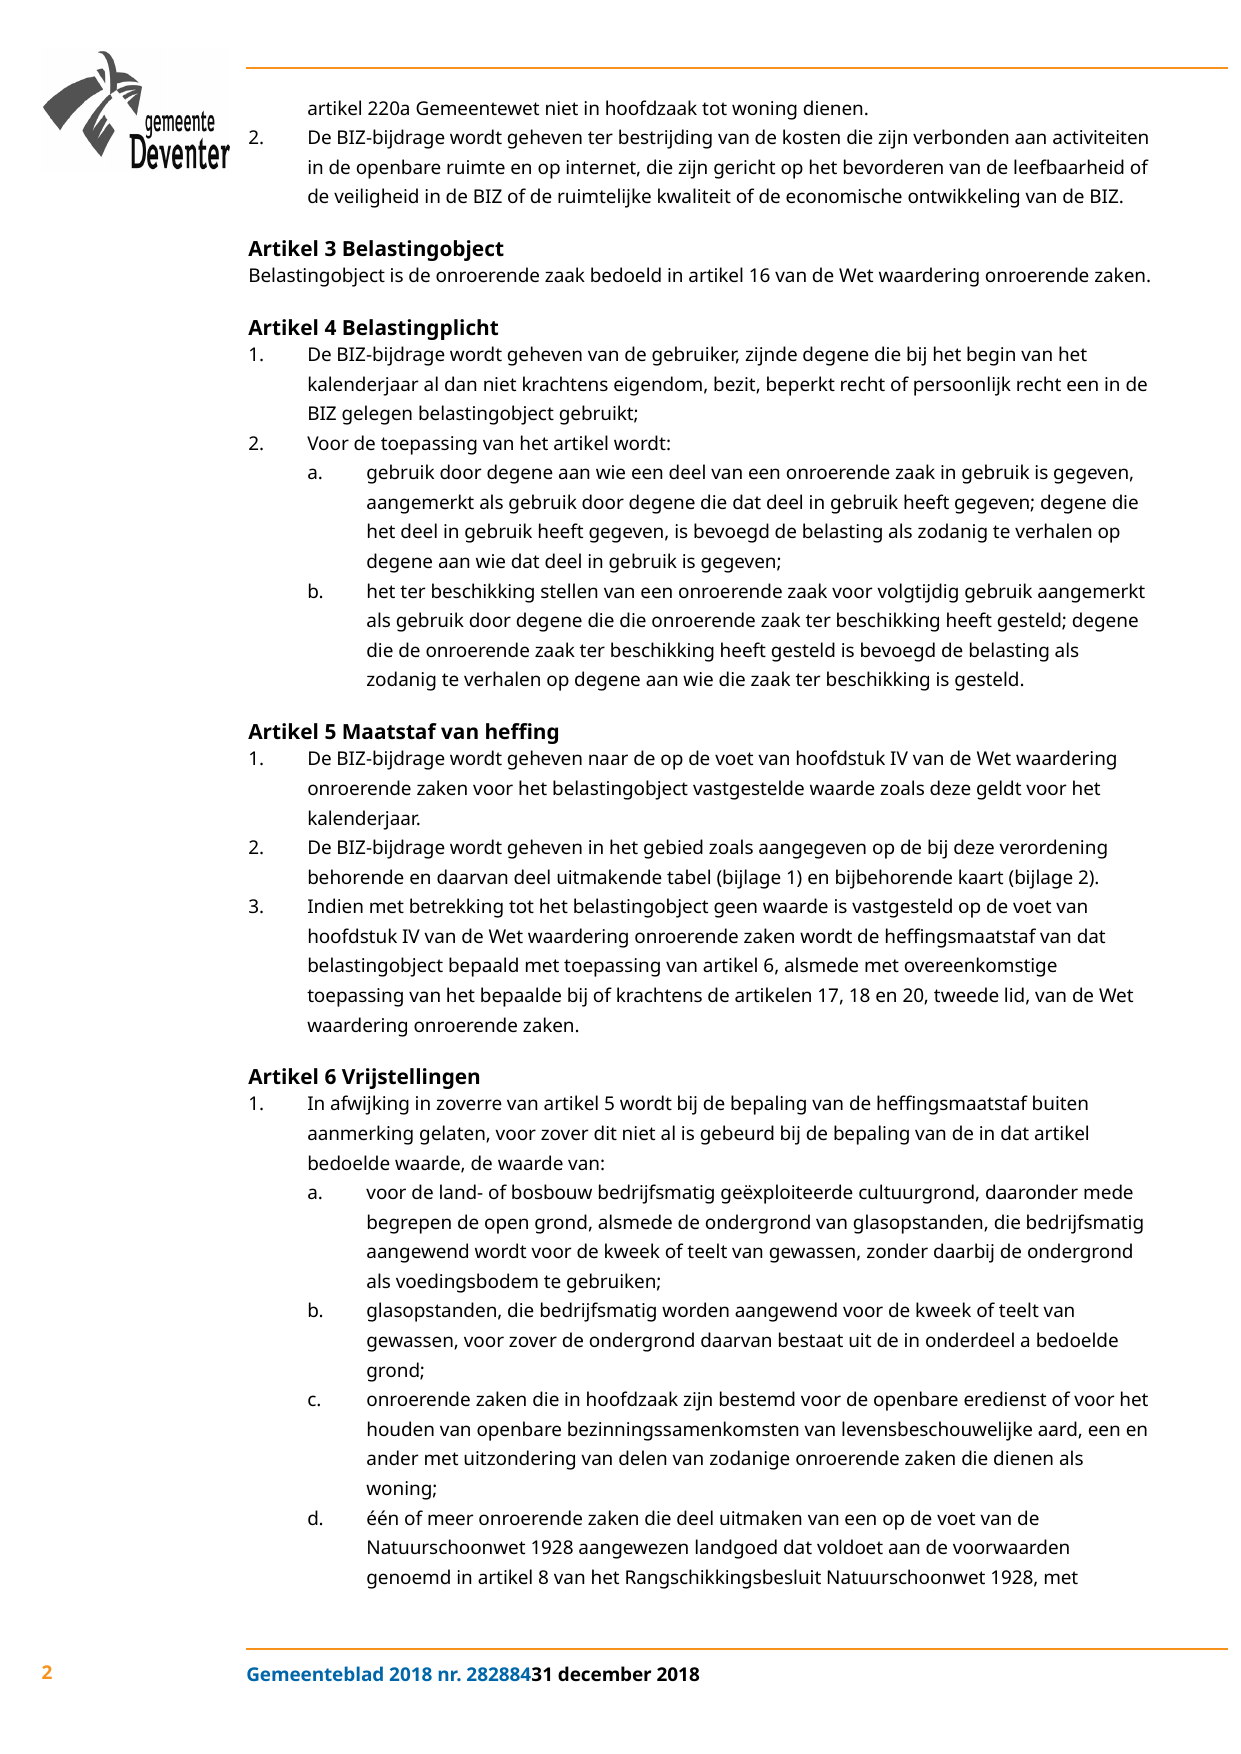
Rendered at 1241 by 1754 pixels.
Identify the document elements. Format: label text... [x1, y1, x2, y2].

list De BIZ-bijdrage wordt geheven in het gebied zoals aangegeven op de bij deze verordening behorende en daarvan deel uitmakende tabel (bijlage 1) en bijbehorende kaart (bijlage 2). [248, 834, 1152, 889]
list In afwijking in zoverre van artikel 5 wordt bij de bepaling van de heffingsmaatstaf buiten aanmerking gelaten, voor zover dit niet al is gebeurd bij de bepaling van de in dat artikel bedoelde waarde, de waarde van: [248, 1091, 1152, 1176]
list De BIZ-bijdrage wordt geheven ter bestrijding van de kosten die zijn verbonden aan activiteiten in de openbare ruimte en op internet, die zijn gericht op het bevorderen van de leefbaarheid of de veiligheid in de BIZ of de ruimtelijke kwaliteit of de economische ontwikkeling van de BIZ. [248, 124, 1152, 209]
text Artikel 6 Vrijstellingen [248, 1062, 1152, 1091]
list gebruik door degene aan wie een deel van een onroerende zaak in gebruik is gegeven, aangemerkt als gebruik door degene die dat deel in gebruik heeft gegeven; degene die het deel in gebruik heeft gegeven, is bevoegd de belasting als zodanig te verhalen op degene aan wie dat deel in gebruik is gegeven; [307, 459, 1152, 574]
list het ter beschikking stellen van een onroerende zaak voor volgtijdig gebruik aangemerkt als gebruik door degene die die onroerende zaak ter beschikking heeft gesteld; degene die de onroerende zaak ter beschikking heeft gesteld is bevoegd de belasting als zodanig te verhalen op degene aan wie die zaak ter beschikking is gesteld. [307, 578, 1152, 692]
list De BIZ-bijdrage wordt geheven van de gebruiker, zijnde degene die bij het begin van het kalenderjaar al dan niet krachtens eigendom, bezit, beperkt recht of persoonlijk recht een in de BIZ gelegen belastingobject gebruikt; [248, 341, 1152, 426]
list onroerende zaken die in hoofdzaak zijn bestemd voor de openbare eredienst of voor het houden van openbare bezinningssamenkomsten van levensbeschouwelijke aard, een en ander met uitzondering van delen van zodanige onroerende zaken die dienen als woning; [307, 1386, 1152, 1501]
list Voor de toepassing van het artikel wordt: [248, 430, 1152, 456]
picture [41, 47, 231, 172]
text Artikel 5 Maatstaf van heffing [248, 717, 1152, 746]
text Artikel 3 Belastingobject [248, 234, 1152, 262]
list artikel 220a Gemeentewet niet in hoofdzaak tot woning dienen. [248, 95, 1152, 121]
list glasopstanden, die bedrijfsmatig worden aangewend voor de kweek of teelt van gewassen, voor zover de ondergrond daarvan bestaat uit de in onderdeel a bedoelde grond; [307, 1298, 1152, 1383]
text Belastingobject is de onroerende zaak bedoeld in artikel 16 van de Wet waardering onroerende zaken. [248, 262, 1152, 288]
list voor de land- of bosbouw bedrijfsmatig geëxploiteerde cultuurgrond, daaronder mede begrepen de open grond, alsmede de ondergrond van glasopstanden, die bedrijfsmatig aangewend wordt voor de kweek of teelt van gewassen, zonder daarbij de ondergrond als voedingsbodem te gebruiken; [307, 1179, 1152, 1294]
list Indien met betrekking tot het belastingobject geen waarde is vastgesteld op de voet van hoofdstuk IV van de Wet waardering onroerende zaken wordt de heffingsmaatstaf van dat belastingobject bepaald met toepassing van artikel 6, alsmede met overeenkomstige toepassing van het bepaalde bij of krachtens de artikelen 17, 18 en 20, tweede lid, van de Wet waardering onroerende zaken. [248, 893, 1152, 1037]
list één of meer onroerende zaken die deel uitmaken van een op de voet van de Natuurschoonwet 1928 aangewezen landgoed dat voldoet aan de voorwaarden genoemd in artikel 8 van het Rangschikkingsbesluit Natuurschoonwet 1928, met [307, 1505, 1152, 1590]
list De BIZ-bijdrage wordt geheven naar de op de voet van hoofdstuk IV van de Wet waardering onroerende zaken voor het belastingobject vastgestelde waarde zoals deze geldt voor het kalenderjaar. [248, 746, 1152, 830]
text Artikel 4 Belastingplicht [248, 313, 1152, 341]
